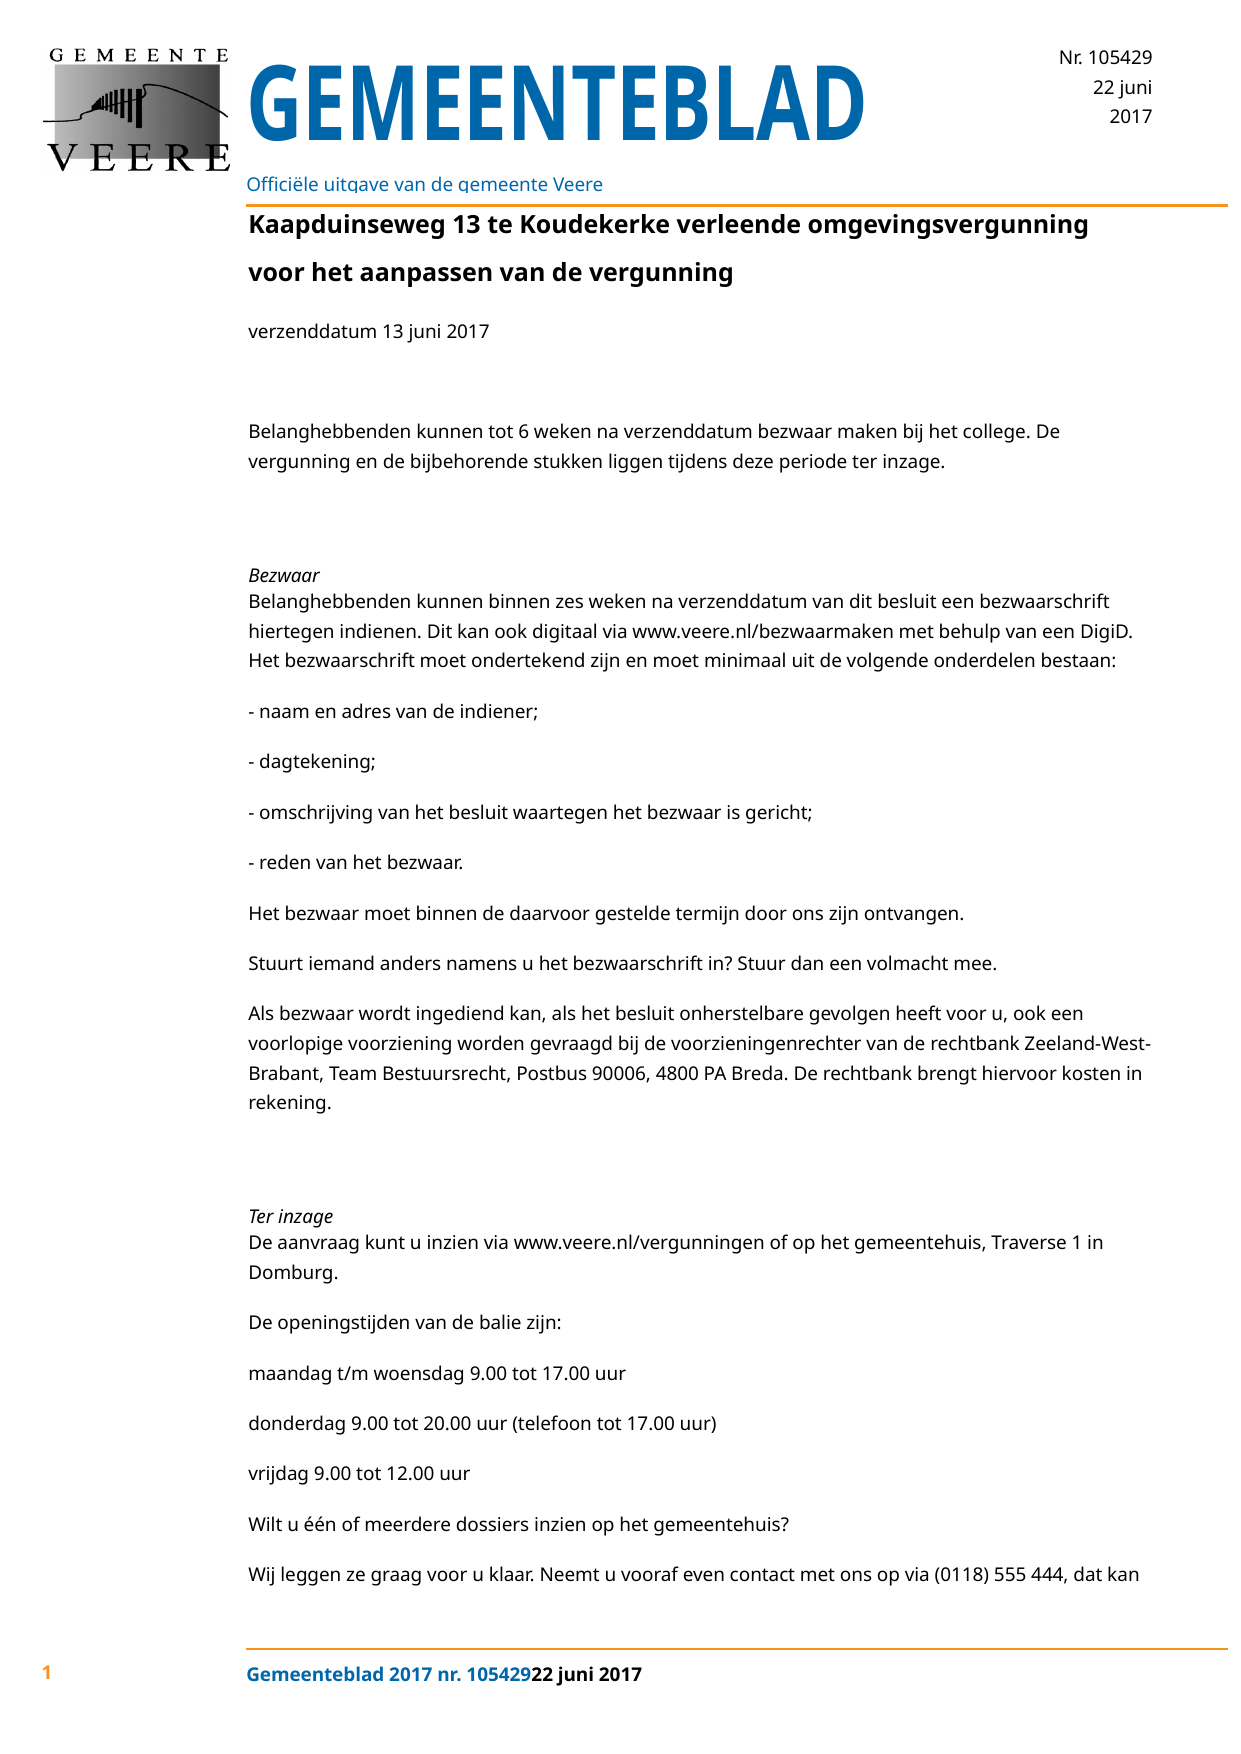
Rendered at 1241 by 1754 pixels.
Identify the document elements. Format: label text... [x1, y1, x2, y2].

text - omschrijving van het besluit waartegen het bezwaar is gericht; [248, 799, 1152, 824]
text De aanvraag kunt u inzien via www.veere.nl/vergunningen of op het gemeentehuis, Traverse 1 in Domburg. [248, 1229, 1152, 1285]
text Ter inzage [248, 1204, 1152, 1229]
text donderdag 9.00 tot 20.00 uur (telefoon tot 17.00 uur) [248, 1410, 1152, 1436]
text Stuurt iemand anders namens u het bezwaarschrift in? Stuur dan een volmacht mee. [248, 950, 1152, 976]
text - naam en adres van de indiener; [248, 698, 1152, 724]
text Belanghebbenden kunnen tot 6 weken na verzenddatum bezwaar maken bij het college. De vergunning en de bijbehorende stukken liggen tijdens deze periode ter inzage. [248, 419, 1152, 474]
text Wij leggen ze graag voor u klaar. Neemt u vooraf even contact met ons op via (0118) 555 444, dat kan [248, 1561, 1152, 1587]
text De openingstijden van de balie zijn: [248, 1309, 1152, 1335]
text - dagtekening; [248, 748, 1152, 774]
picture [41, 47, 231, 172]
text maandag t/m woensdag 9.00 tot 17.00 uur [248, 1360, 1152, 1386]
text Als bezwaar wordt ingediend kan, als het besluit onherstelbare gevolgen heeft voor u, ook een voorlopige voorziening worden gevraagd bij de voorzieningenrechter van de rechtbank Zeeland-West-Brabant, Team Bestuursrecht, Postbus 90006, 4800 PA Breda. De rechtbank brengt hiervoor kosten in rekening. [248, 1001, 1152, 1115]
text Het bezwaar moet binnen de daarvoor gestelde termijn door ons zijn ontvangen. [248, 900, 1152, 925]
text - reden van het bezwaar. [248, 849, 1152, 875]
text verzenddatum 13 juni 2017 [248, 318, 1152, 344]
text Kaapduinseweg 13 te Koudekerke verleende omgevingsvergunning voor het aanpassen van de vergunning [248, 207, 1152, 288]
text Bezwaar [248, 563, 1152, 588]
text Wilt u één of meerdere dossiers inzien op het gemeentehuis? [248, 1511, 1152, 1537]
text vrijdag 9.00 tot 12.00 uur [248, 1461, 1152, 1486]
text Belanghebbenden kunnen binnen zes weken na verzenddatum van dit besluit een bezwaarschrift hiertegen indienen. Dit kan ook digitaal via www.veere.nl/bezwaarmaken met behulp van een DigiD. Het bezwaarschrift moet ondertekend zijn en moet minimaal uit de volgende onderdelen bestaan: [248, 588, 1152, 673]
